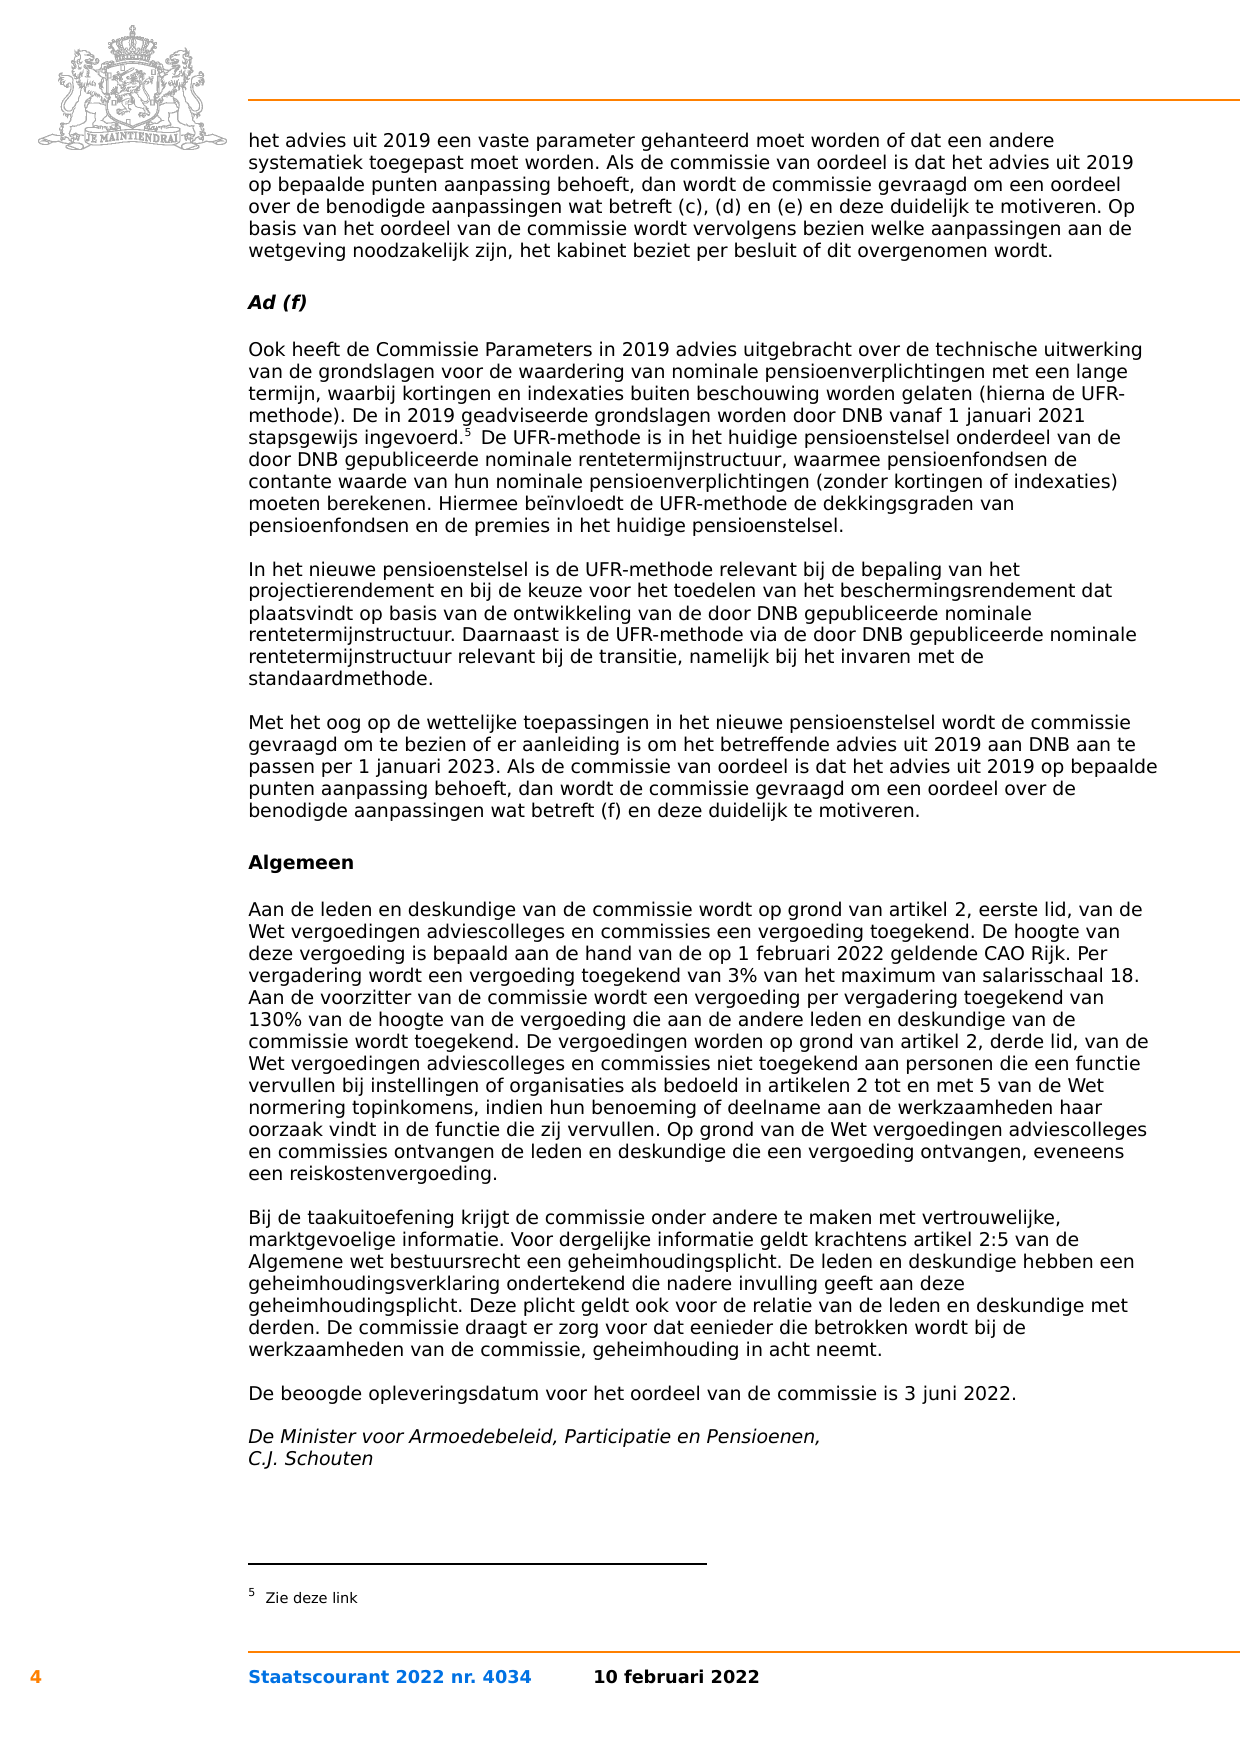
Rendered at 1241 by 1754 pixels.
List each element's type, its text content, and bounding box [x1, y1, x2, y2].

text Zie deze link [248, 1586, 1163, 1608]
text Ook heeft de Commissie Parameters in 2019 advies uitgebracht over de technische uitwerking van de grondslagen voor de waardering van nominale pensioenverplichtingen met een lange termijn, waarbij kortingen en indexaties buiten beschouwing worden gelaten (hierna de UFR-methode). De in 2019 geadviseerde grondslagen worden door DNB vanaf 1 januari 2021 stapsgewijs ingevoerd. De UFR-methode is in het huidige pensioenstelsel onderdeel van de door DNB gepubliceerde nominale rentetermijnstructuur, waarmee pensioenfondsen de contante waarde van hun nominale pensioenverplichtingen (zonder kortingen of indexaties) moeten berekenen. Hiermee beïnvloedt de UFR-methode de dekkingsgraden van pensioenfondsen en de premies in het huidige pensioenstelsel. [248, 339, 1163, 537]
text De beoogde opleveringsdatum voor het oordeel van de commissie is 3 juni 2022. [248, 1382, 1163, 1404]
text Met het oog op de wettelijke toepassingen in het nieuwe pensioenstelsel wordt de commissie gevraagd om te bezien of er aanleiding is om het betreffende advies uit 2019 aan DNB aan te passen per 1 januari 2023. Als de commissie van oordeel is dat het advies uit 2019 op bepaalde punten aanpassing behoeft, dan wordt de commissie gevraagd om een oordeel over de benodigde aanpassingen wat betreft (f) en deze duidelijk te motiveren. [248, 712, 1163, 822]
text het advies uit 2019 een vaste parameter gehanteerd moet worden of dat een andere systematiek toegepast moet worden. Als de commissie van oordeel is dat het advies uit 2019 op bepaalde punten aanpassing behoeft, dan wordt de commissie gevraagd om een oordeel over de benodigde aanpassingen wat betreft (c), (d) en (e) en deze duidelijk te motiveren. Op basis van het oordeel van de commissie wordt vervolgens bezien welke aanpassingen aan de wetgeving noodzakelijk zijn, het kabinet beziet per besluit of dit overgenomen wordt. [248, 130, 1163, 262]
text Bij de taakuitoefening krijgt de commissie onder andere te maken met vertrouwelijke, marktgevoelige informatie. Voor dergelijke informatie geldt krachtens artikel 2:5 van de Algemene wet bestuursrecht een geheimhoudingsplicht. De leden en deskundige hebben een geheimhoudingsverklaring ondertekend die nadere invulling geeft aan deze geheimhoudingsplicht. Deze plicht geldt ook voor de relatie van de leden en deskundige met derden. De commissie draagt er zorg voor dat eenieder die betrokken wordt bij de werkzaamheden van de commissie, geheimhouding in acht neemt. [248, 1207, 1163, 1361]
subtitle Ad (f) [248, 292, 1163, 314]
picture [38, 25, 227, 150]
text In het nieuwe pensioenstelsel is de UFR-methode relevant bij de bepaling van het projectierendement en bij de keuze voor het toedelen van het beschermingsrendement dat plaatsvindt op basis van de ontwikkeling van de door DNB gepubliceerde nominale rentetermijnstructuur. Daarnaast is de UFR-methode via de door DNB gepubliceerde nominale rentetermijnstructuur relevant bij de transitie, namelijk bij het invaren met de standaardmethode. [248, 558, 1163, 690]
text De Minister voor Armoedebeleid, Participatie en Pensioenen, C.J. Schouten [248, 1426, 1163, 1470]
subtitle Algemeen [248, 852, 1163, 874]
text Aan de leden en deskundige van de commissie wordt op grond van artikel 2, eerste lid, van de Wet vergoedingen adviescolleges en commissies een vergoeding toegekend. De hoogte van deze vergoeding is bepaald aan de hand van de op 1 februari 2022 geldende CAO Rijk. Per vergadering wordt een vergoeding toegekend van 3% van het maximum van salarisschaal 18. Aan de voorzitter van de commissie wordt een vergoeding per vergadering toegekend van 130% van de hoogte van de vergoeding die aan de andere leden en deskundige van de commissie wordt toegekend. De vergoedingen worden op grond van artikel 2, derde lid, van de Wet vergoedingen adviescolleges en commissies niet toegekend aan personen die een functie vervullen bij instellingen of organisaties als bedoeld in artikelen 2 tot en met 5 van de Wet normering topinkomens, indien hun benoeming of deelname aan de werkzaamheden haar oorzaak vindt in de functie die zij vervullen. Op grond van de Wet vergoedingen adviescolleges en commissies ontvangen de leden en deskundige die een vergoeding ontvangen, eveneens een reiskostenvergoeding. [248, 899, 1163, 1185]
